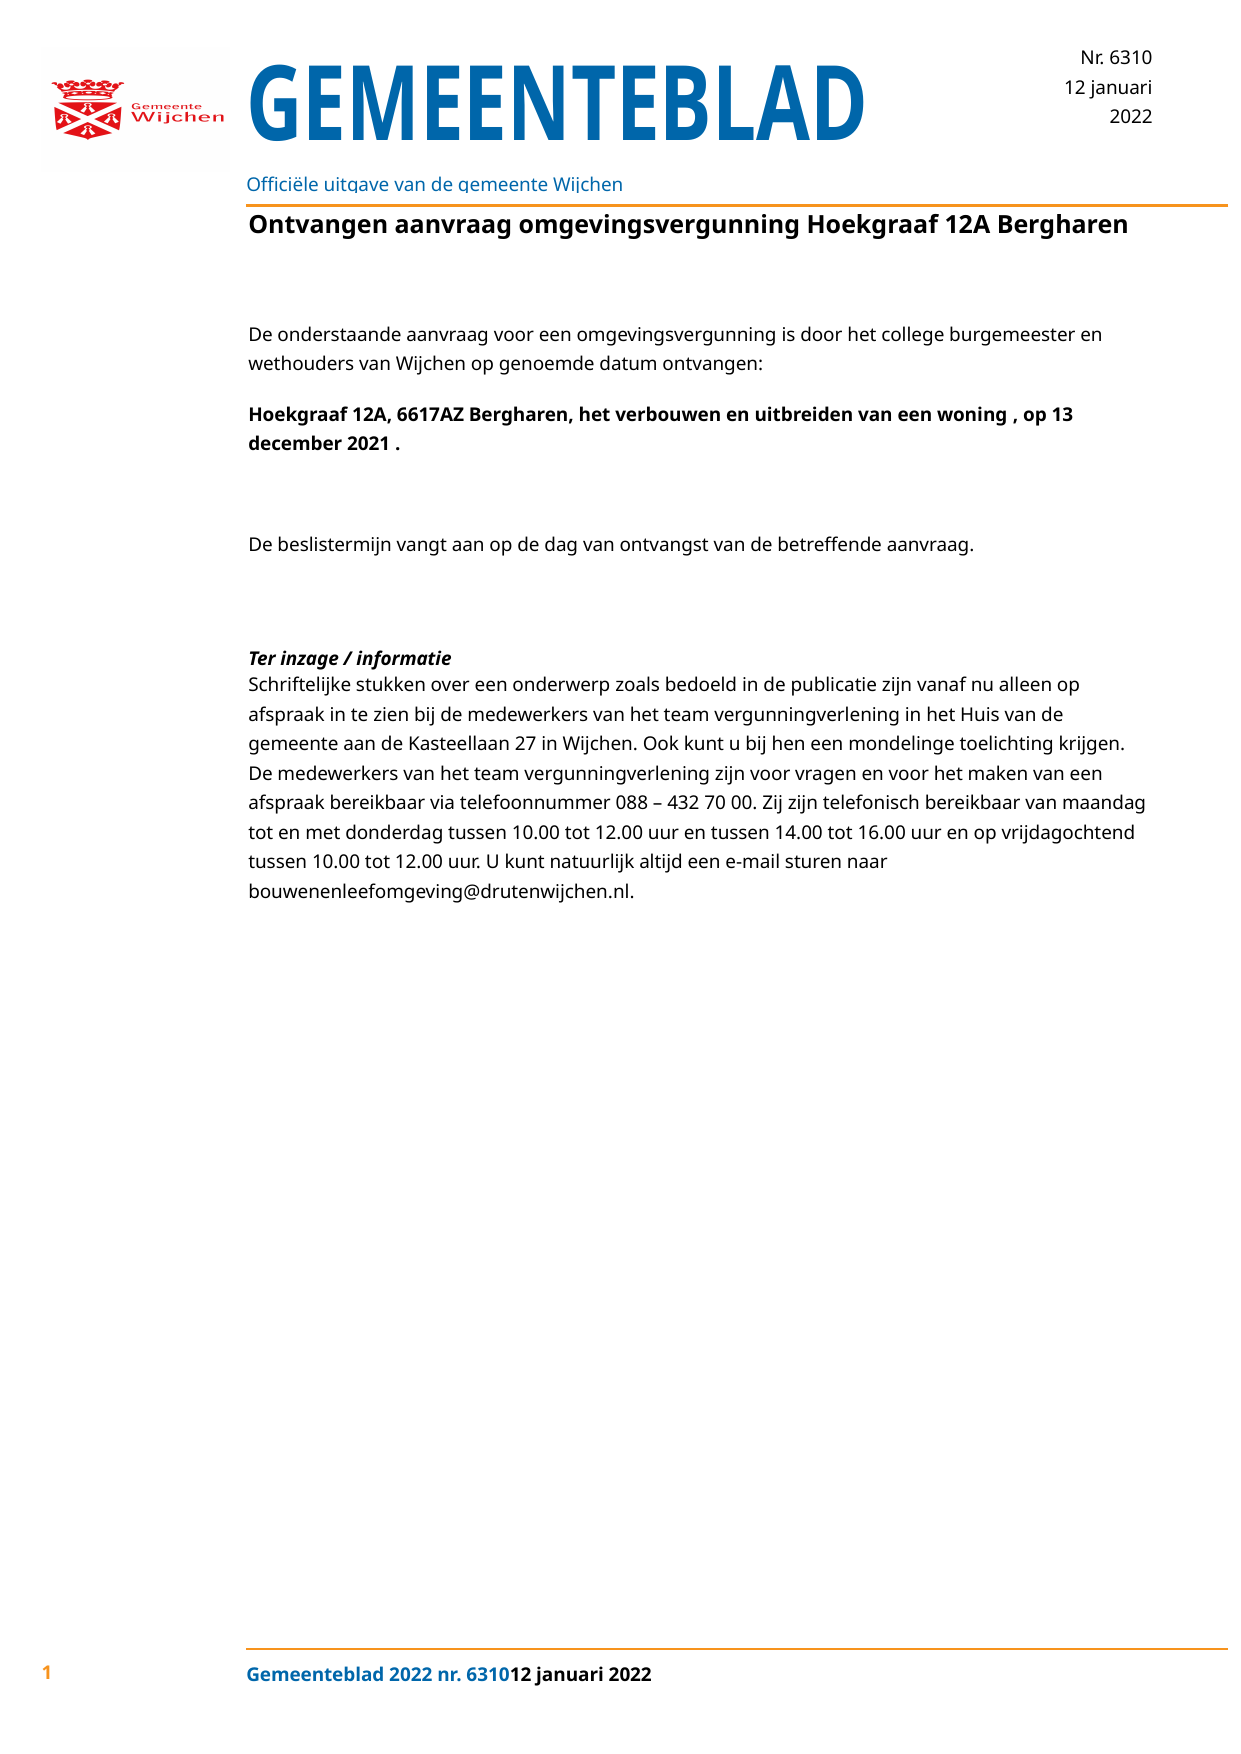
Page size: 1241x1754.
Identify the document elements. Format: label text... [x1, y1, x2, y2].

text Ontvangen aanvraag omgevingsvergunning Hoekgraaf 12A Bergharen [248, 207, 1152, 241]
text Schriftelijke stukken over een onderwerp zoals bedoeld in de publicatie zijn vanaf nu alleen op afspraak in te zien bij de medewerkers van het team vergunningverlening in het Huis van de gemeente aan de Kasteellaan 27 in Wijchen. Ook kunt u bij hen een mondelinge toelichting krijgen. De medewerkers van het team vergunningverlening zijn voor vragen en voor het maken van een afspraak bereikbaar via telefoonnummer 088 – 432 70 00. Zij zijn telefonisch bereikbaar van maandag tot en met donderdag tussen 10.00 tot 12.00 uur en tussen 14.00 tot 16.00 uur en op vrijdagochtend tussen 10.00 tot 12.00 uur. U kunt natuurlijk altijd een e-mail sturen naar bouwenenleefomgeving@drutenwijchen.nl. [248, 671, 1152, 904]
text De onderstaande aanvraag voor een omgevingsvergunning is door het college burgemeester en wethouders van Wijchen op genoemde datum ontvangen: [248, 321, 1152, 376]
text Ter inzage / informatie [248, 646, 1152, 671]
text Hoekgraaf 12A, 6617AZ Bergharen, het verbouwen en uitbreiden van een woning , op 13 december 2021 . [248, 401, 1152, 456]
text De beslistermijn vangt aan op de dag van ontvangst van de betreffende aanvraag. [248, 531, 1152, 557]
picture [41, 47, 231, 172]
